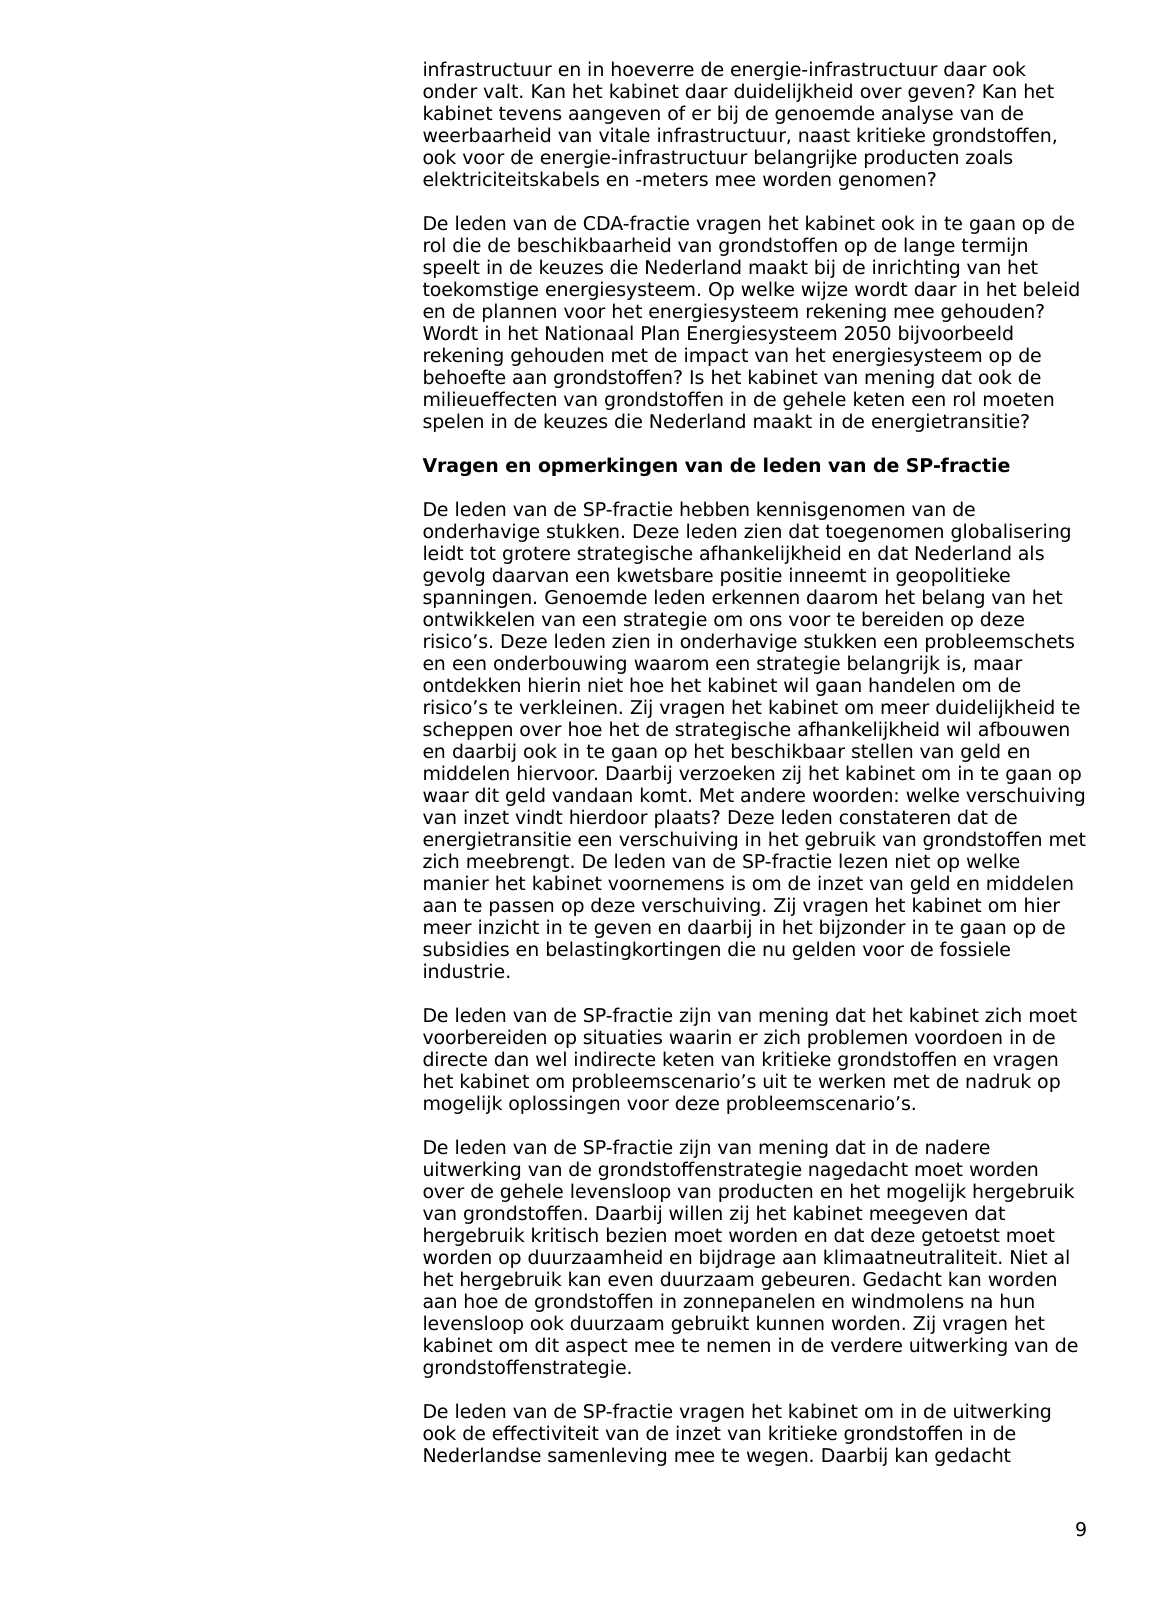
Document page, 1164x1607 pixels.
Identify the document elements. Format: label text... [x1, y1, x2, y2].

text infrastructuur en in hoeverre de energie-infrastructuur daar ook onder valt. Kan het kabinet daar duidelijkheid over geven? Kan het kabinet tevens aangeven of er bij de genoemde analyse van de weerbaarheid van vitale infrastructuur, naast kritieke grondstoffen, ook voor de energie-infrastructuur belangrijke producten zoals elektriciteitskabels en -meters mee worden genomen? [422, 59, 1087, 191]
text De leden van de SP-fractie hebben kennisgenomen van de onderhavige stukken. Deze leden zien dat toegenomen globalisering leidt tot grotere strategische afhankelijkheid en dat Nederland als gevolg daarvan een kwetsbare positie inneemt in geopolitieke spanningen. Genoemde leden erkennen daarom het belang van het ontwikkelen van een strategie om ons voor te bereiden op deze risico’s. Deze leden zien in onderhavige stukken een probleemschets en een onderbouwing waarom een strategie belangrijk is, maar ontdekken hierin niet hoe het kabinet wil gaan handelen om de risico’s te verkleinen. Zij vragen het kabinet om meer duidelijkheid te scheppen over hoe het de strategische afhankelijkheid wil afbouwen en daarbij ook in te gaan op het beschikbaar stellen van geld en middelen hiervoor. Daarbij verzoeken zij het kabinet om in te gaan op waar dit geld vandaan komt. Met andere woorden: welke verschuiving van inzet vindt hierdoor plaats? Deze leden constateren dat de energietransitie een verschuiving in het gebruik van grondstoffen met zich meebrengt. De leden van de SP-fractie lezen niet op welke manier het kabinet voornemens is om de inzet van geld en middelen aan te passen op deze verschuiving. Zij vragen het kabinet om hier meer inzicht in te geven en daarbij in het bijzonder in te gaan op de subsidies en belastingkortingen die nu gelden voor de fossiele industrie. [422, 499, 1087, 983]
text De leden van de SP-fractie zijn van mening dat in de nadere uitwerking van de grondstoffenstrategie nagedacht moet worden over de gehele levensloop van producten en het mogelijk hergebruik van grondstoffen. Daarbij willen zij het kabinet meegeven dat hergebruik kritisch bezien moet worden en dat deze getoetst moet worden op duurzaamheid en bijdrage aan klimaatneutraliteit. Niet al het hergebruik kan even duurzaam gebeuren. Gedacht kan worden aan hoe de grondstoffen in zonnepanelen en windmolens na hun levensloop ook duurzaam gebruikt kunnen worden. Zij vragen het kabinet om dit aspect mee te nemen in de verdere uitwerking van de grondstoffenstrategie. [422, 1137, 1087, 1379]
text De leden van de SP-fractie vragen het kabinet om in de uitwerking ook de effectiviteit van de inzet van kritieke grondstoffen in de Nederlandse samenleving mee te wegen. Daarbij kan gedacht [422, 1401, 1087, 1467]
text De leden van de SP-fractie zijn van mening dat het kabinet zich moet voorbereiden op situaties waarin er zich problemen voordoen in de directe dan wel indirecte keten van kritieke grondstoffen en vragen het kabinet om probleemscenario’s uit te werken met de nadruk op mogelijk oplossingen voor deze probleemscenario’s. [422, 1005, 1087, 1115]
subtitle Vragen en opmerkingen van de leden van de SP-fractie [422, 455, 1087, 477]
text De leden van de CDA-fractie vragen het kabinet ook in te gaan op de rol die de beschikbaarheid van grondstoffen op de lange termijn speelt in de keuzes die Nederland maakt bij de inrichting van het toekomstige energiesysteem. Op welke wijze wordt daar in het beleid en de plannen voor het energiesysteem rekening mee gehouden? Wordt in het Nationaal Plan Energiesysteem 2050 bijvoorbeeld rekening gehouden met de impact van het energiesysteem op de behoefte aan grondstoffen? Is het kabinet van mening dat ook de milieueffecten van grondstoffen in de gehele keten een rol moeten spelen in de keuzes die Nederland maakt in de energietransitie? [422, 213, 1087, 433]
